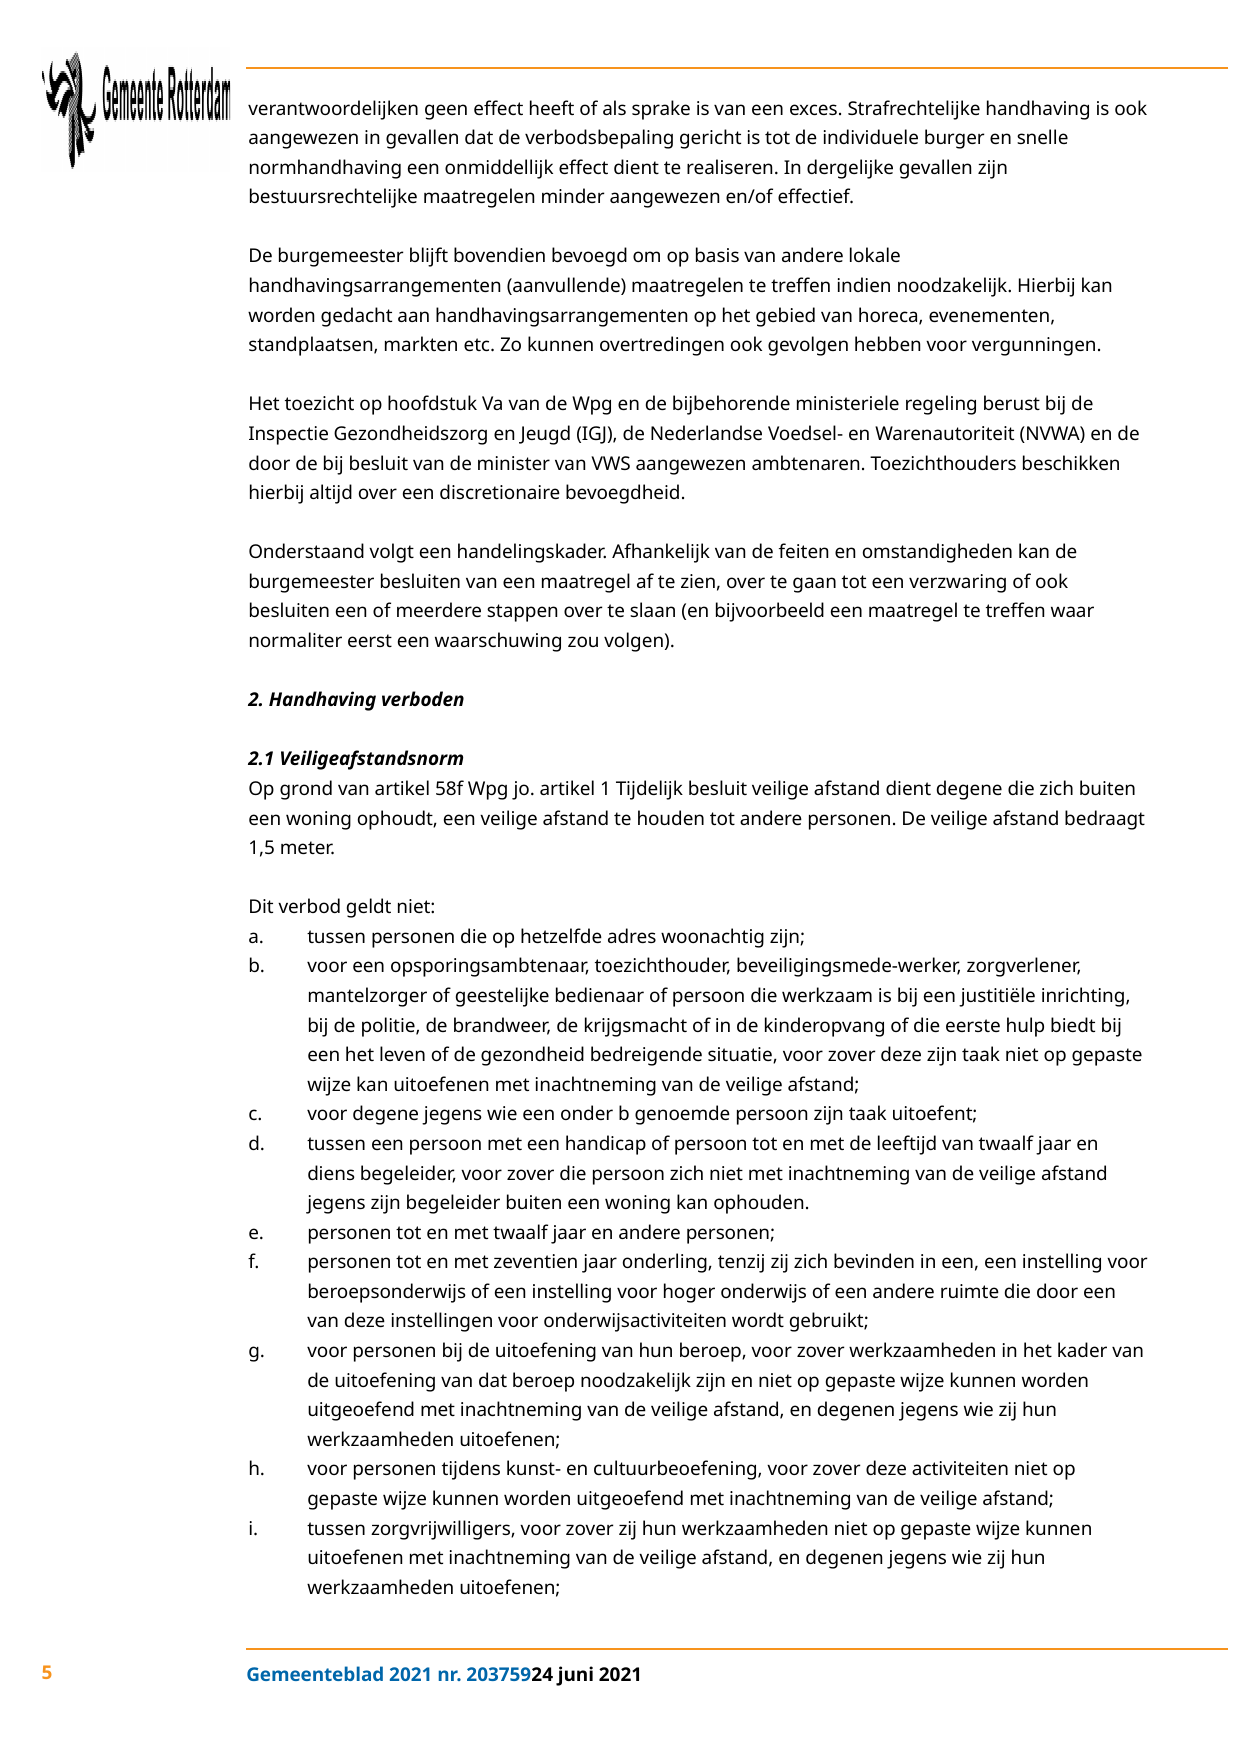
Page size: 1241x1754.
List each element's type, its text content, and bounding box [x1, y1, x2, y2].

text 2.1 Veiligeafstandsnorm [248, 746, 1152, 771]
list tussen zorgvrijwilligers, voor zover zij hun werkzaamheden niet op gepaste wijze kunnen uitoefenen met inachtneming van de veilige afstand, en degenen jegens wie zij hun werkzaamheden uitoefenen; [248, 1515, 1152, 1600]
text Onderstaand volgt een handelingskader. Afhankelijk van de feiten en omstandigheden kan de burgemeester besluiten van een maatregel af te zien, over te gaan tot een verzwaring of ook besluiten een of meerdere stappen over te slaan (en bijvoorbeeld een maatregel te treffen waar normaliter eerst een waarschuwing zou volgen). [248, 538, 1152, 653]
list tussen een persoon met een handicap of persoon tot en met de leeftijd van twaalf jaar en diens begeleider, voor zover die persoon zich niet met inachtneming van de veilige afstand jegens zijn begeleider buiten een woning kan ophouden. [248, 1130, 1152, 1215]
text Het toezicht op hoofdstuk Va van de Wpg en de bijbehorende ministeriele regeling berust bij de Inspectie Gezondheidszorg en Jeugd (IGJ), de Nederlandse Voedsel- en Warenautoriteit (NVWA) en de door de bij besluit van de minister van VWS aangewezen ambtenaren. Toezichthouders beschikken hierbij altijd over een discretionaire bevoegdheid. [248, 391, 1152, 505]
list voor een opsporingsambtenaar, toezichthouder, beveiligingsmede-werker, zorgverlener, mantelzorger of geestelijke bedienaar of persoon die werkzaam is bij een justitiële inrichting, bij de politie, de brandweer, de krijgsmacht of in de kinderopvang of die eerste hulp biedt bij een het leven of de gezondheid bedreigende situatie, voor zover deze zijn taak niet op gepaste wijze kan uitoefenen met inachtneming van de veilige afstand; [248, 953, 1152, 1097]
list personen tot en met twaalf jaar en andere personen; [248, 1219, 1152, 1245]
list tussen personen die op hetzelfde adres woonachtig zijn; [248, 923, 1152, 949]
picture [41, 47, 231, 172]
list personen tot en met zeventien jaar onderling, tenzij zij zich bevinden in een, een instelling voor beroepsonderwijs of een instelling voor hoger onderwijs of een andere ruimte die door een van deze instellingen voor onderwijsactiviteiten wordt gebruikt; [248, 1248, 1152, 1333]
text De burgemeester blijft bovendien bevoegd om op basis van andere lokale handhavingsarrangementen (aanvullende) maatregelen te treffen indien noodzakelijk. Hierbij kan worden gedacht aan handhavingsarrangementen op het gebied van horeca, evenementen, standplaatsen, markten etc. Zo kunnen overtredingen ook gevolgen hebben voor vergunningen. [248, 243, 1152, 357]
list voor personen bij de uitoefening van hun beroep, voor zover werkzaamheden in het kader van de uitoefening van dat beroep noodzakelijk zijn en niet op gepaste wijze kunnen worden uitgeoefend met inachtneming van de veilige afstand, en degenen jegens wie zij hun werkzaamheden uitoefenen; [248, 1337, 1152, 1452]
list voor degene jegens wie een onder b genoemde persoon zijn taak uitoefent; [248, 1101, 1152, 1126]
text verantwoordelijken geen effect heeft of als sprake is van een exces. Strafrechtelijke handhaving is ook aangewezen in gevallen dat de verbodsbepaling gericht is tot de individuele burger en snelle normhandhaving een onmiddellijk effect dient te realiseren. In dergelijke gevallen zijn bestuursrechtelijke maatregelen minder aangewezen en/of effectief. [248, 95, 1152, 209]
list voor personen tijdens kunst- en cultuurbeoefening, voor zover deze activiteiten niet op gepaste wijze kunnen worden uitgeoefend met inachtneming van de veilige afstand; [248, 1456, 1152, 1511]
text 2. Handhaving verboden [248, 686, 1152, 712]
text Dit verbod geldt niet: [248, 893, 1152, 919]
text Op grond van artikel 58f Wpg jo. artikel 1 Tijdelijk besluit veilige afstand dient degene die zich buiten een woning ophoudt, een veilige afstand te houden tot andere personen. De veilige afstand bedraagt 1,5 meter. [248, 775, 1152, 860]
